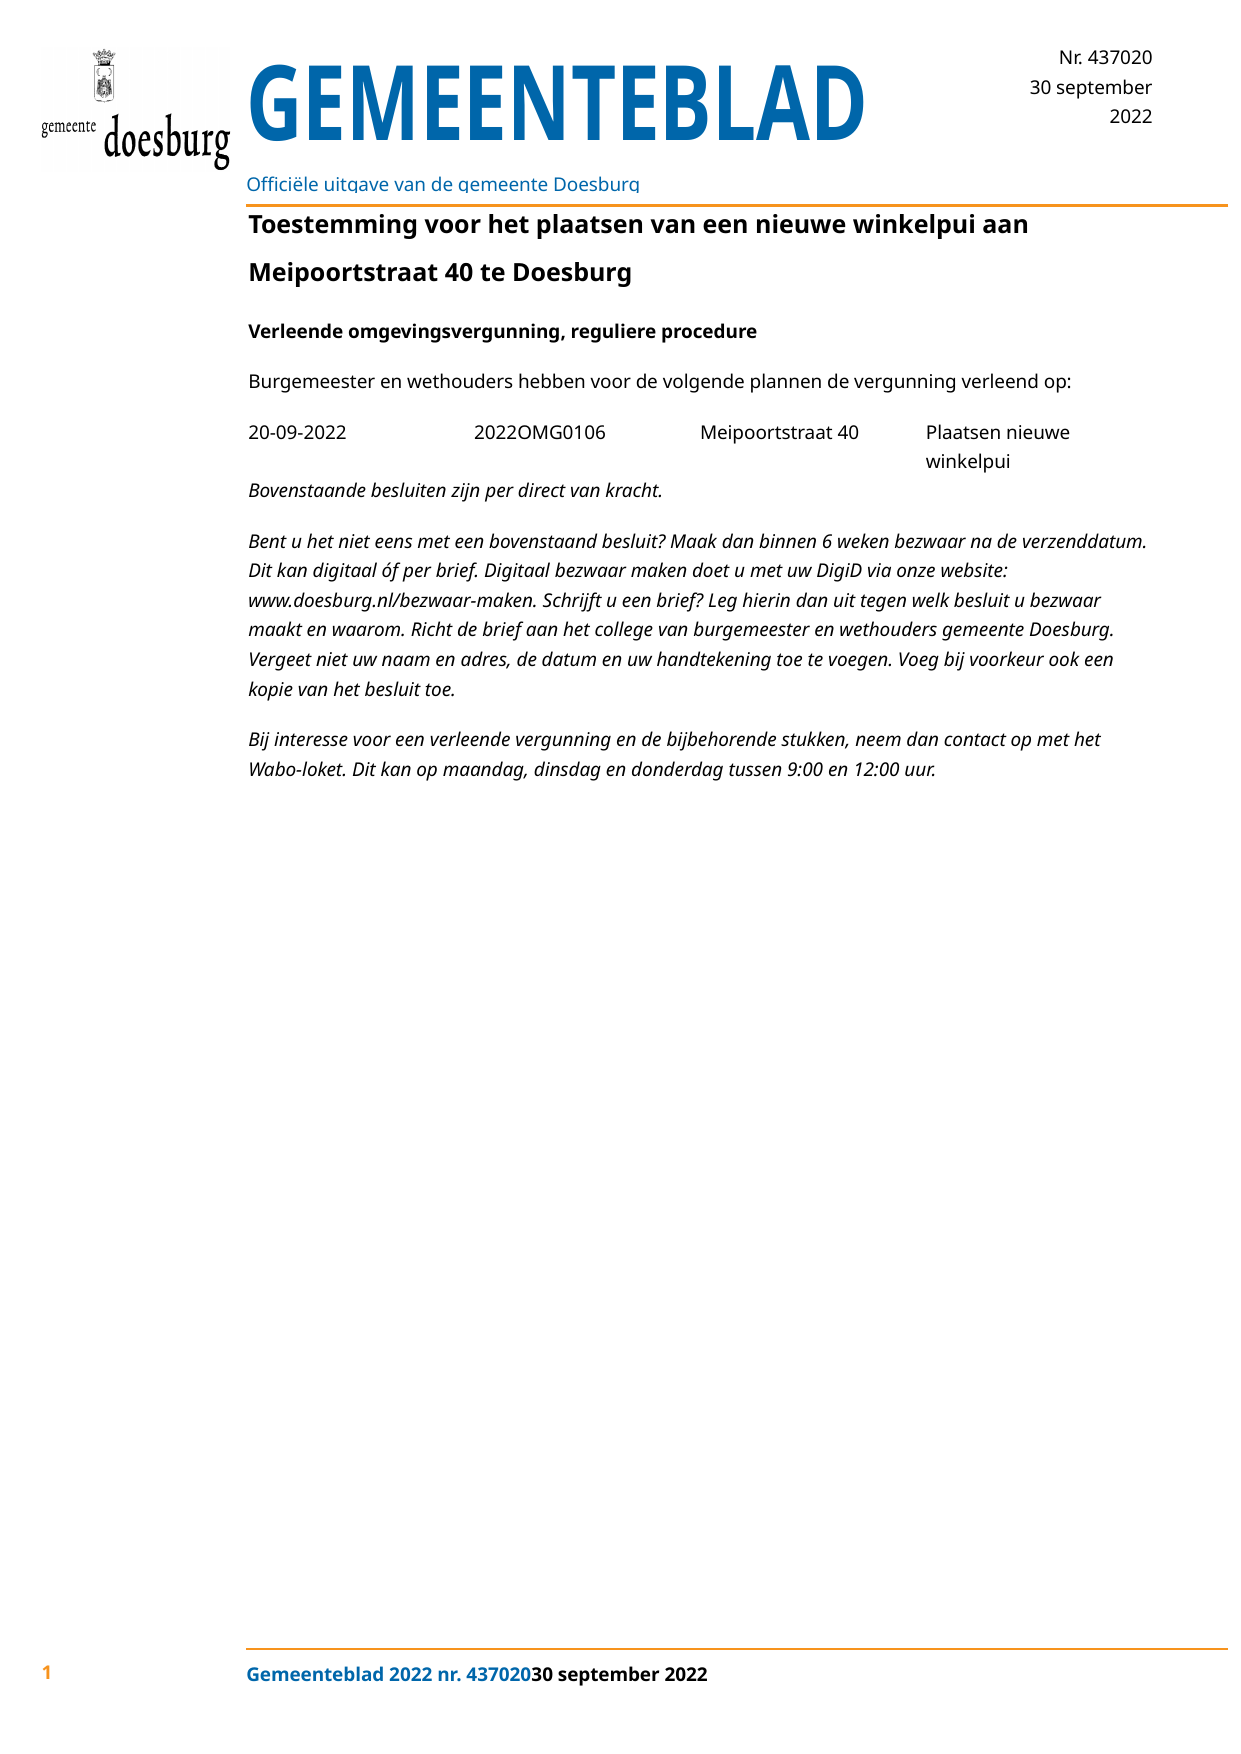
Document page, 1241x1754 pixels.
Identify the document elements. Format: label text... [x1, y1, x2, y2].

text Verleende omgevingsvergunning, reguliere procedure [248, 318, 1152, 344]
table_header 2022OMG0106 [474, 419, 700, 474]
picture [41, 47, 231, 172]
text Bovenstaande besluiten zijn per direct van kracht. [248, 477, 1152, 503]
table_header 20-09-2022 [248, 419, 474, 474]
text Bent u het niet eens met een bovenstaand besluit? Maak dan binnen 6 weken bezwaar na de verzenddatum. Dit kan digitaal óf per brief. Digitaal bezwaar maken doet u met uw DigiD via onze website: www.doesburg.nl/bezwaar-maken. Schrijft u een brief? Leg hierin dan uit tegen welk besluit u bezwaar maakt en waarom. Richt de brief aan het college van burgemeester en wethouders gemeente Doesburg. Vergeet niet uw naam en adres, de datum en uw handtekening toe te voegen. Voeg bij voorkeur ook een kopie van het besluit toe. [248, 528, 1152, 701]
text Toestemming voor het plaatsen van een nieuwe winkelpui aan Meipoortstraat 40 te Doesburg [248, 207, 1152, 288]
text Burgemeester en wethouders hebben voor de volgende plannen de vergunning verleend op: [248, 368, 1152, 394]
text Bij interesse voor een verleende vergunning en de bijbehorende stukken, neem dan contact op met het Wabo-loket. Dit kan op maandag, dinsdag en donderdag tussen 9:00 en 12:00 uur. [248, 726, 1152, 781]
table_header Meipoortstraat 40 [700, 419, 926, 474]
table_header Plaatsen nieuwe winkelpui [926, 419, 1152, 474]
